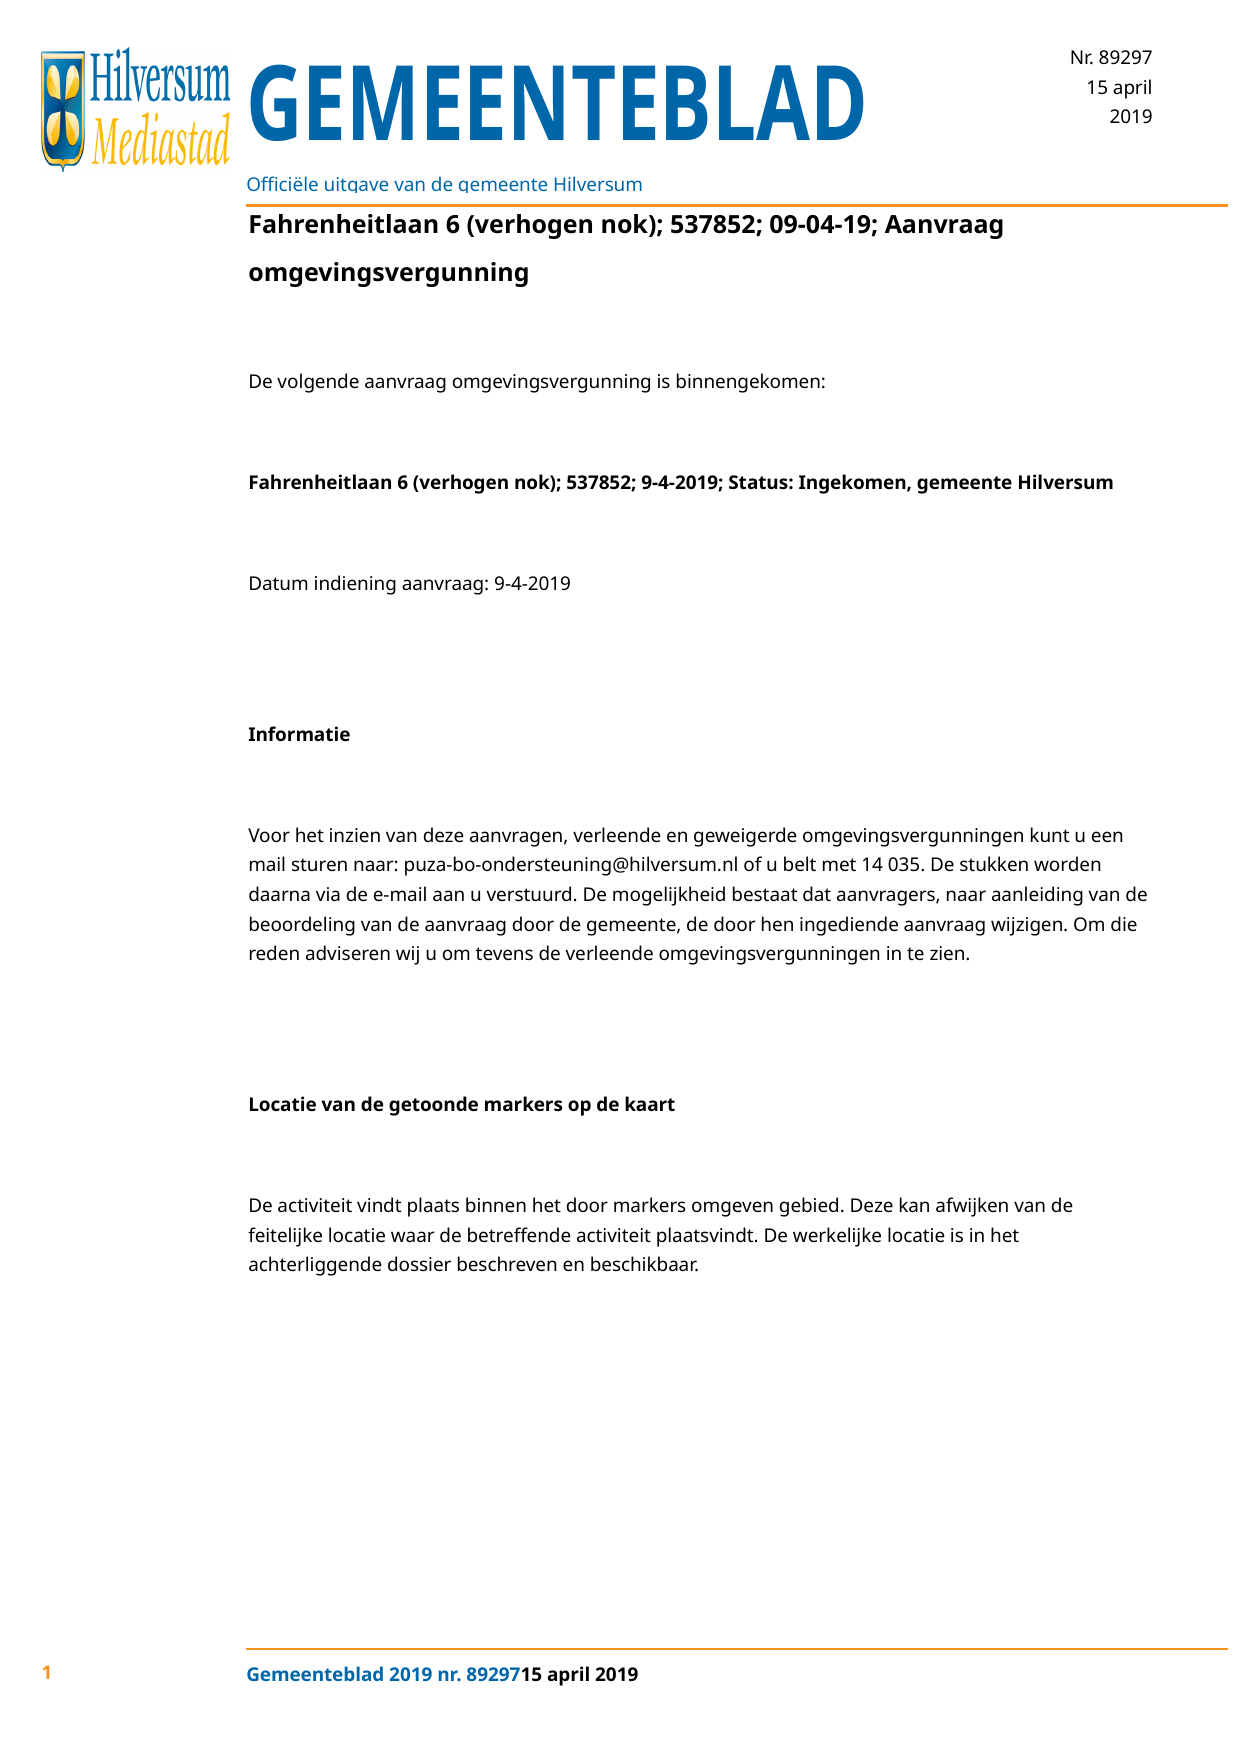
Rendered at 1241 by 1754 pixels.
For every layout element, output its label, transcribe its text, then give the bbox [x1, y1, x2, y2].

text De volgende aanvraag omgevingsvergunning is binnengekomen: [248, 368, 1152, 394]
text Voor het inzien van deze aanvragen, verleende en geweigerde omgevingsvergunningen kunt u een mail sturen naar: puza-bo-ondersteuning@hilversum.nl of u belt met 14 035. De stukken worden daarna via de e-mail aan u verstuurd. De mogelijkheid bestaat dat aanvragers, naar aanleiding van de beoordeling van de aanvraag door de gemeente, de door hen ingediende aanvraag wijzigen. Om die reden adviseren wij u om tevens de verleende omgevingsvergunningen in te zien. [248, 822, 1152, 966]
text De activiteit vindt plaats binnen het door markers omgeven gebied. Deze kan afwijken van de feitelijke locatie waar de betreffende activiteit plaatsvindt. De werkelijke locatie is in het achterliggende dossier beschreven en beschikbaar. [248, 1192, 1152, 1277]
text Datum indiening aanvraag: 9-4-2019 [248, 570, 1152, 596]
text Fahrenheitlaan 6 (verhogen nok); 537852; 9-4-2019; Status: Ingekomen, gemeente Hilversum [248, 469, 1152, 495]
text Fahrenheitlaan 6 (verhogen nok); 537852; 09-04-19; Aanvraag omgevingsvergunning [248, 207, 1152, 288]
text Locatie van de getoonde markers op de kaart [248, 1092, 1152, 1117]
text Informatie [248, 721, 1152, 747]
picture [41, 47, 231, 172]
